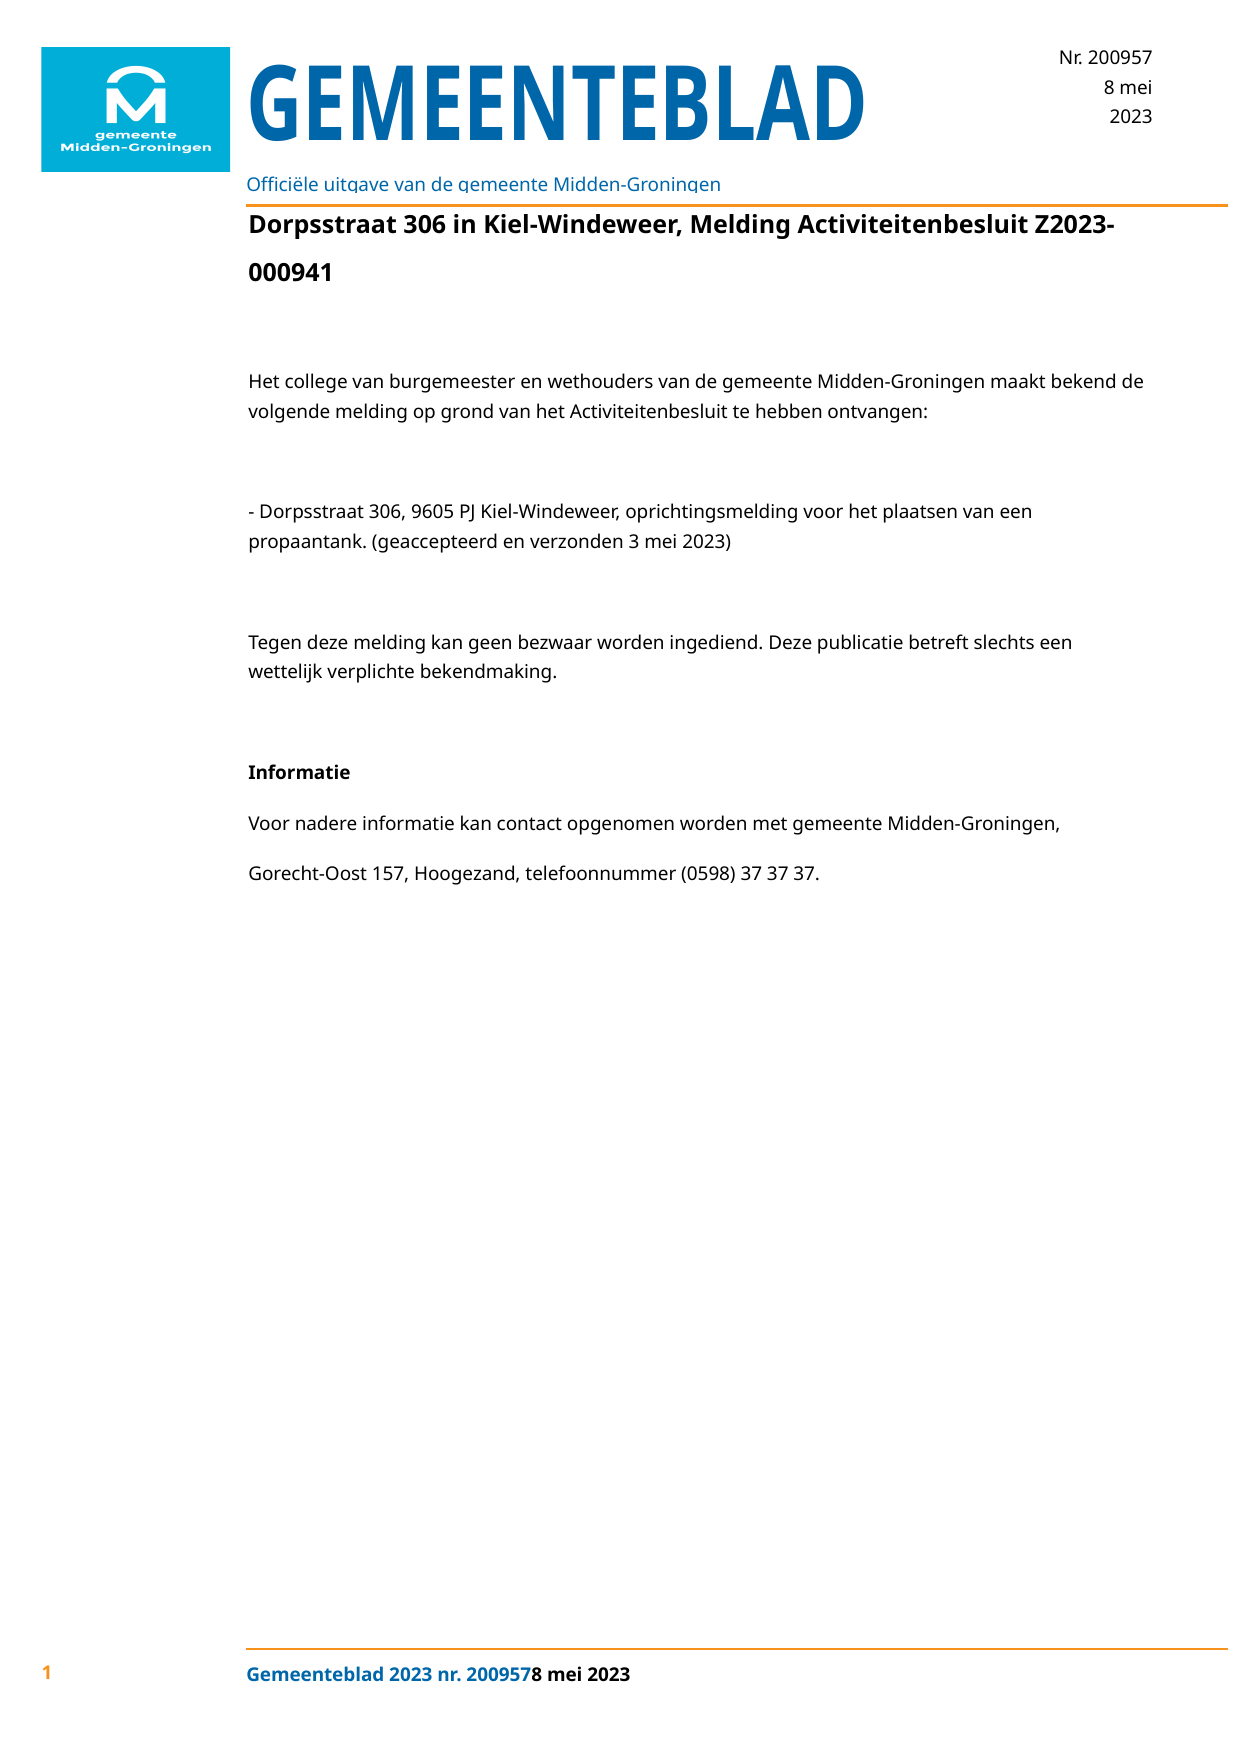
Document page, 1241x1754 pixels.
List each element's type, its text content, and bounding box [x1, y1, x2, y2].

text Voor nadere informatie kan contact opgenomen worden met gemeente Midden-Groningen, [248, 810, 1152, 836]
picture [107, 89, 165, 122]
text Het college van burgemeester en wethouders van de gemeente Midden-Groningen maakt bekend de volgende melding op grond van het Activiteitenbesluit te hebben ontvangen: [248, 368, 1152, 424]
text Informatie [248, 759, 1152, 785]
text Tegen deze melding kan geen bezwaar worden ingediend. Deze publicatie betreft slechts een wettelijk verplichte bekendmaking. [248, 629, 1152, 684]
text - Dorpsstraat 306, 9605 PJ Kiel-Windeweer, oprichtingsmelding voor het plaatsen van een propaantank. (geaccepteerd en verzonden 3 mei 2023) [248, 499, 1152, 554]
text Gorecht-Oost 157, Hoogezand, telefoonnummer (0598) 37 37 37. [248, 860, 1152, 886]
picture [108, 66, 164, 82]
text Dorpsstraat 306 in Kiel-Windeweer, Melding Activiteitenbesluit Z2023-000941 [248, 207, 1152, 288]
picture [184, 146, 190, 153]
